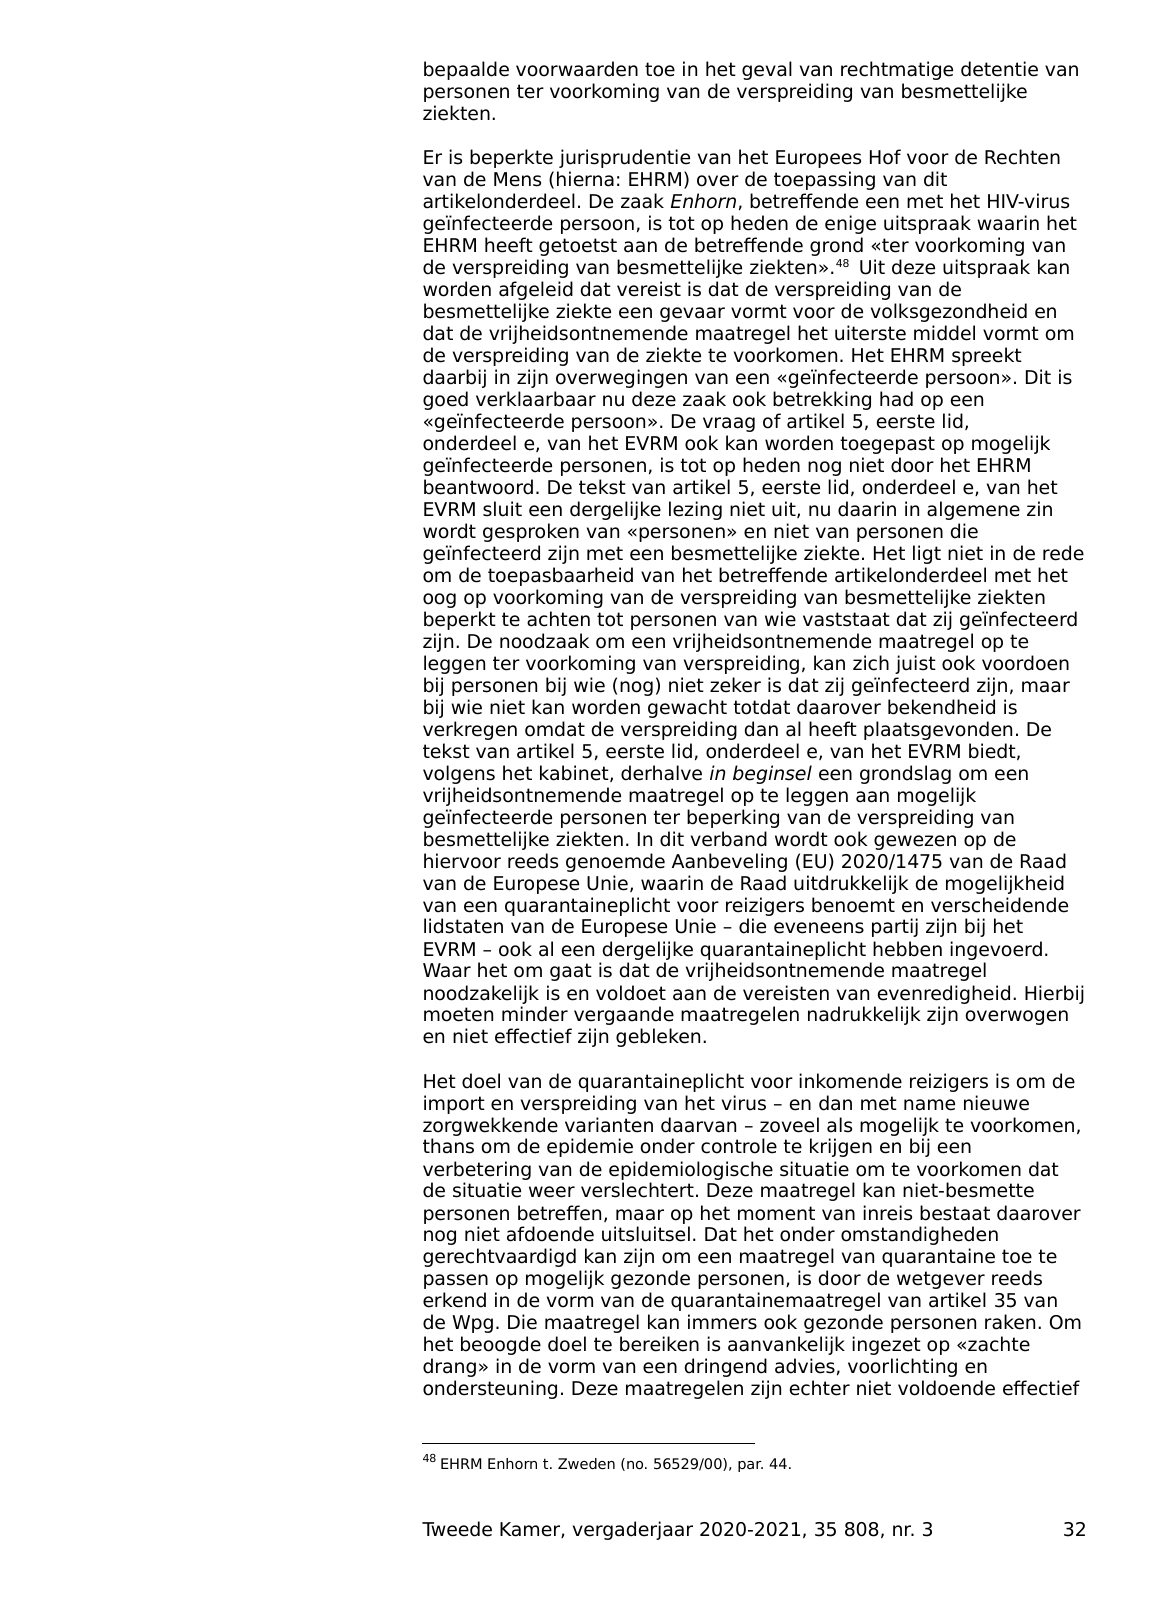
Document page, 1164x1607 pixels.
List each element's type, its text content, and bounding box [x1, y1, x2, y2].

text bepaalde voorwaarden toe in het geval van rechtmatige detentie van personen ter voorkoming van de verspreiding van besmettelijke ziekten. [422, 59, 1087, 125]
text Het doel van de quarantaineplicht voor inkomende reizigers is om de import en verspreiding van het virus – en dan met name nieuwe zorgwekkende varianten daarvan – zoveel als mogelijk te voorkomen, thans om de epidemie onder controle te krijgen en bij een verbetering van de epidemiologische situatie om te voorkomen dat de situatie weer verslechtert. Deze maatregel kan niet-besmette personen betreffen, maar op het moment van inreis bestaat daarover nog niet afdoende uitsluitsel. Dat het onder omstandigheden gerechtvaardigd kan zijn om een maatregel van quarantaine toe te passen op mogelijk gezonde personen, is door de wetgever reeds erkend in de vorm van de quarantainemaatregel van artikel 35 van de Wpg. Die maatregel kan immers ook gezonde personen raken. Om het beoogde doel te bereiken is aanvankelijk ingezet op «zachte drang» in de vorm van een dringend advies, voorlichting en ondersteuning. Deze maatregelen zijn echter niet voldoende effectief [422, 1071, 1087, 1400]
text EHRM Enhorn t. Zweden (no. 56529/00), par. 44. [422, 1452, 1087, 1474]
text Er is beperkte jurisprudentie van het Europees Hof voor de Rechten van de Mens (hierna: EHRM) over de toepassing van dit artikelonderdeel. De zaak Enhorn, betreffende een met het HIV-virus geïnfecteerde persoon, is tot op heden de enige uitspraak waarin het EHRM heeft getoetst aan de betreffende grond «ter voorkoming van de verspreiding van besmettelijke ziekten». Uit deze uitspraak kan worden afgeleid dat vereist is dat de verspreiding van de besmettelijke ziekte een gevaar vormt voor de volksgezondheid en dat de vrijheidsontnemende maatregel het uiterste middel vormt om de verspreiding van de ziekte te voorkomen. Het EHRM spreekt daarbij in zijn overwegingen van een «geïnfecteerde persoon». Dit is goed verklaarbaar nu deze zaak ook betrekking had op een «geïnfecteerde persoon». De vraag of artikel 5, eerste lid, onderdeel e, van het EVRM ook kan worden toegepast op mogelijk geïnfecteerde personen, is tot op heden nog niet door het EHRM beantwoord. De tekst van artikel 5, eerste lid, onderdeel e, van het EVRM sluit een dergelijke lezing niet uit, nu daarin in algemene zin wordt gesproken van «personen» en niet van personen die geïnfecteerd zijn met een besmettelijke ziekte. Het ligt niet in de rede om de toepasbaarheid van het betreffende artikelonderdeel met het oog op voorkoming van de verspreiding van besmettelijke ziekten beperkt te achten tot personen van wie vaststaat dat zij geïnfecteerd zijn. De noodzaak om een vrijheidsontnemende maatregel op te leggen ter voorkoming van verspreiding, kan zich juist ook voordoen bij personen bij wie (nog) niet zeker is dat zij geïnfecteerd zijn, maar bij wie niet kan worden gewacht totdat daarover bekendheid is verkregen omdat de verspreiding dan al heeft plaatsgevonden. De tekst van artikel 5, eerste lid, onderdeel e, van het EVRM biedt, volgens het kabinet, derhalve in beginsel een grondslag om een vrijheidsontnemende maatregel op te leggen aan mogelijk geïnfecteerde personen ter beperking van de verspreiding van besmettelijke ziekten. In dit verband wordt ook gewezen op de hiervoor reeds genoemde Aanbeveling (EU) 2020/1475 van de Raad van de Europese Unie, waarin de Raad uitdrukkelijk de mogelijkheid van een quarantaineplicht voor reizigers benoemt en verscheidende lidstaten van de Europese Unie – die eveneens partij zijn bij het EVRM – ook al een dergelijke quarantaineplicht hebben ingevoerd. Waar het om gaat is dat de vrijheidsontnemende maatregel noodzakelijk is en voldoet aan de vereisten van evenredigheid. Hierbij moeten minder vergaande maatregelen nadrukkelijk zijn overwogen en niet effectief zijn gebleken. [422, 147, 1087, 1048]
